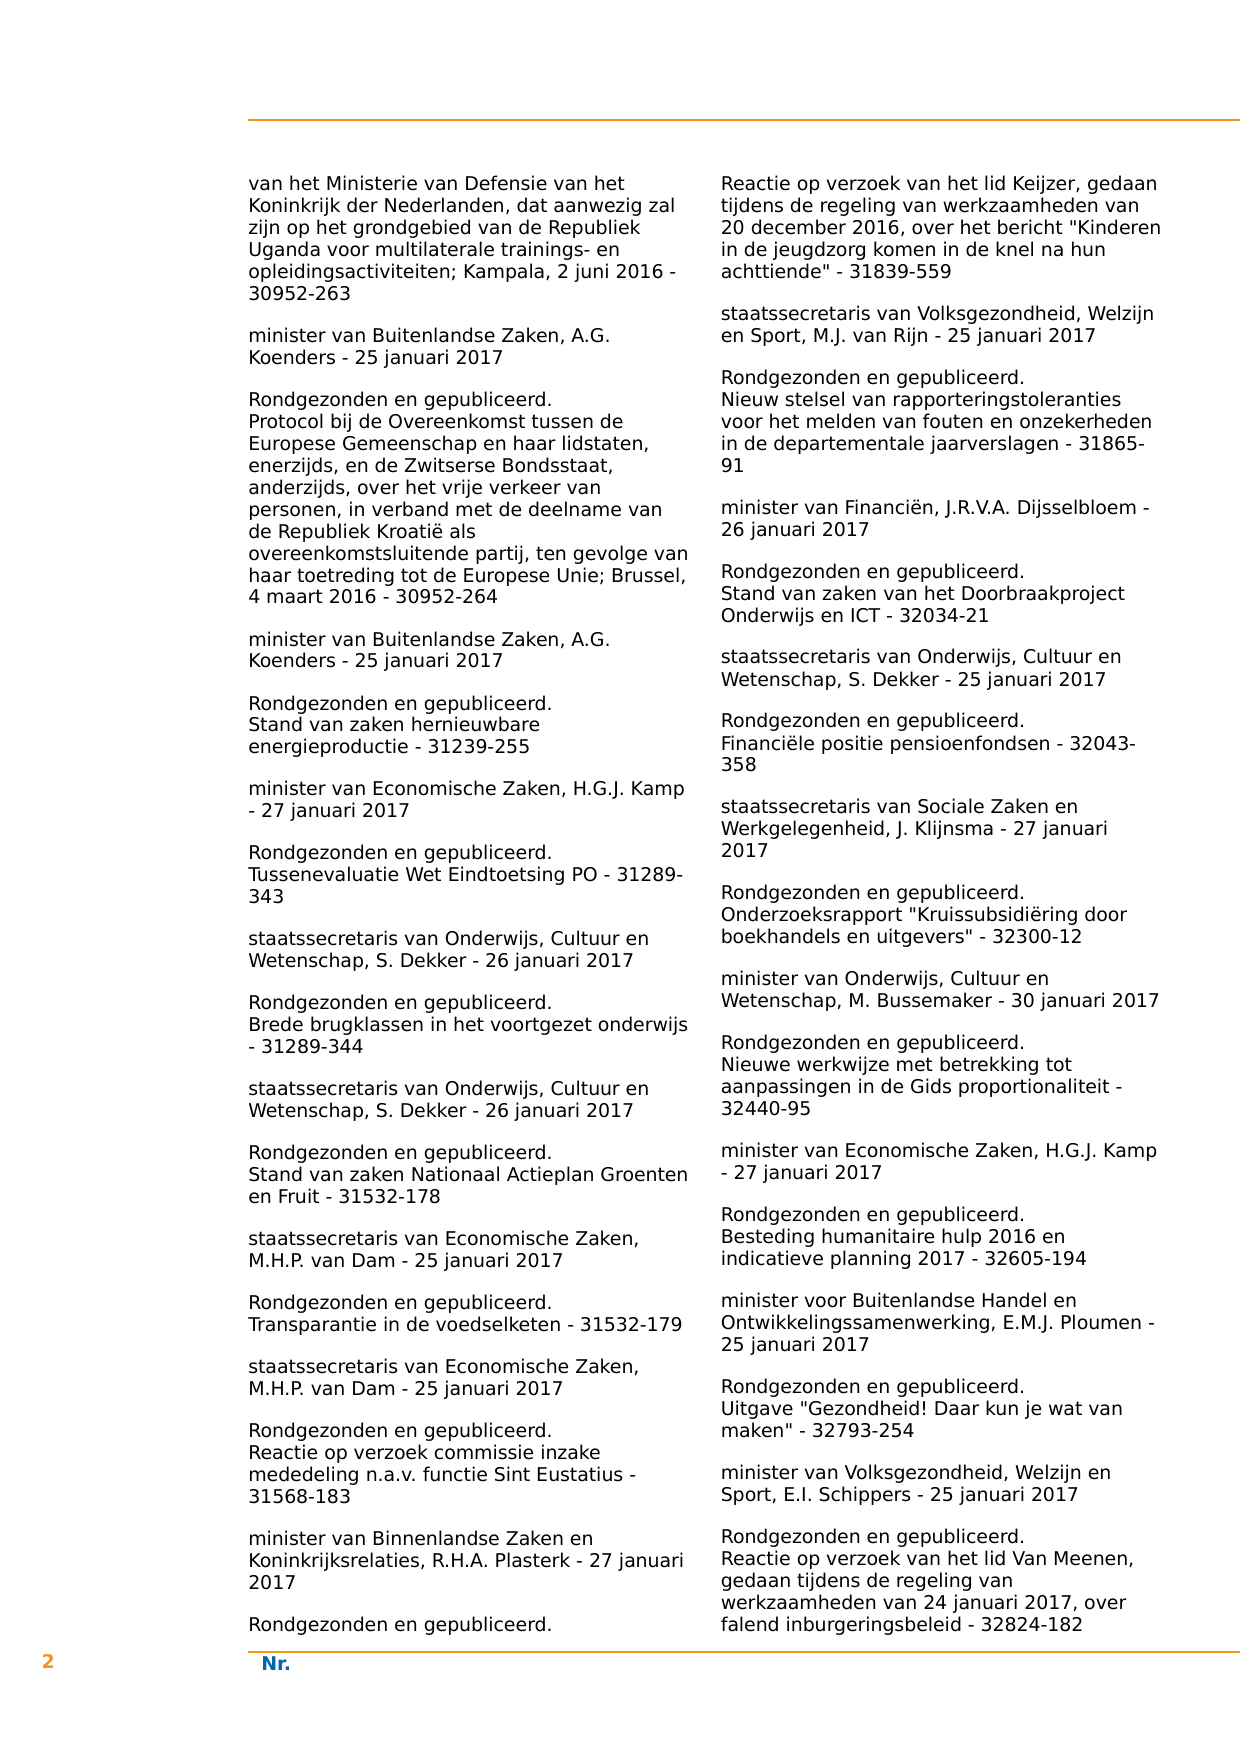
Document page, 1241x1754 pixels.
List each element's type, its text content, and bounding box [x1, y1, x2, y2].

text Rondgezonden en gepubliceerd. [248, 842, 691, 864]
text Rondgezonden en gepubliceerd. [721, 1526, 1163, 1548]
text Rondgezonden en gepubliceerd. [721, 882, 1163, 904]
text Uitgave "Gezondheid! Daar kun je wat van maken" - 32793-254 [721, 1398, 1163, 1442]
text staatssecretaris van Volksgezondheid, Welzijn en Sport, M.J. van Rijn - 25 januari 2017 [721, 303, 1163, 347]
text staatssecretaris van Onderwijs, Cultuur en Wetenschap, S. Dekker - 26 januari 2017 [248, 1078, 691, 1122]
text minister van Buitenlandse Zaken, A.G. Koenders - 25 januari 2017 [248, 628, 691, 672]
text Tussenevaluatie Wet Eindtoetsing PO - 31289-343 [248, 864, 691, 908]
text Rondgezonden en gepubliceerd. [721, 1376, 1163, 1398]
text Stand van zaken Nationaal Actieplan Groenten en Fruit - 31532-178 [248, 1164, 691, 1208]
text van het Ministerie van Defensie van het Koninkrijk der Nederlanden, dat aanwezig zal zijn op het grondgebied van de Republiek Uganda voor multilaterale trainings- en opleidingsactiviteiten; Kampala, 2 juni 2016 - 30952-263 [248, 173, 691, 305]
text Rondgezonden en gepubliceerd. [721, 710, 1163, 732]
text staatssecretaris van Economische Zaken, M.H.P. van Dam - 25 januari 2017 [248, 1228, 691, 1272]
text Reactie op verzoek van het lid Van Meenen, gedaan tijdens de regeling van werkzaamheden van 24 januari 2017, over falend inburgeringsbeleid - 32824-182 [721, 1548, 1163, 1636]
text Onderzoeksrapport "Kruissubsidiëring door boekhandels en uitgevers" - 32300-12 [721, 904, 1163, 948]
text Nieuw stelsel van rapporteringstoleranties voor het melden van fouten en onzekerheden in de departementale jaarverslagen - 31865-91 [721, 389, 1163, 477]
text Nieuwe werkwijze met betrekking tot aanpassingen in de Gids proportionaliteit - 32440-95 [721, 1054, 1163, 1120]
text minister van Binnenlandse Zaken en Koninkrijksrelaties, R.H.A. Plasterk - 27 januari 2017 [248, 1528, 691, 1594]
text minister voor Buitenlandse Handel en Ontwikkelingssamenwerking, E.M.J. Ploumen - 25 januari 2017 [721, 1290, 1163, 1356]
text Stand van zaken van het Doorbraakproject Onderwijs en ICT - 32034-21 [721, 582, 1163, 626]
text Financiële positie pensioenfondsen - 32043-358 [721, 732, 1163, 776]
text Reactie op verzoek commissie inzake mededeling n.a.v. functie Sint Eustatius - 31568-183 [248, 1442, 691, 1508]
text Rondgezonden en gepubliceerd. [248, 692, 691, 714]
text staatssecretaris van Onderwijs, Cultuur en Wetenschap, S. Dekker - 25 januari 2017 [721, 646, 1163, 690]
text Rondgezonden en gepubliceerd. [248, 1614, 691, 1636]
text Stand van zaken hernieuwbare energieproductie - 31239-255 [248, 714, 691, 758]
text Rondgezonden en gepubliceerd. [248, 1142, 691, 1164]
text Reactie op verzoek van het lid Keijzer, gedaan tijdens de regeling van werkzaamheden van 20 december 2016, over het bericht "Kinderen in de jeugdzorg komen in de knel na hun achttiende" - 31839-559 [721, 173, 1163, 283]
text staatssecretaris van Onderwijs, Cultuur en Wetenschap, S. Dekker - 26 januari 2017 [248, 928, 691, 972]
text Protocol bij de Overeenkomst tussen de Europese Gemeenschap en haar lidstaten, enerzijds, en de Zwitserse Bondsstaat, anderzijds, over het vrije verkeer van personen, in verband met de deelname van de Republiek Kroatië als overeenkomstsluitende partij, ten gevolge van haar toetreding tot de Europese Unie; Brussel, 4 maart 2016 - 30952-264 [248, 411, 691, 608]
text Rondgezonden en gepubliceerd. [248, 1292, 691, 1314]
text staatssecretaris van Sociale Zaken en Werkgelegenheid, J. Klijnsma - 27 januari 2017 [721, 796, 1163, 862]
text staatssecretaris van Economische Zaken, M.H.P. van Dam - 25 januari 2017 [248, 1356, 691, 1400]
text Transparantie in de voedselketen - 31532-179 [248, 1314, 691, 1336]
text minister van Economische Zaken, H.G.J. Kamp - 27 januari 2017 [721, 1140, 1163, 1184]
text Rondgezonden en gepubliceerd. [248, 1420, 691, 1442]
text minister van Onderwijs, Cultuur en Wetenschap, M. Bussemaker - 30 januari 2017 [721, 968, 1163, 1012]
text minister van Economische Zaken, H.G.J. Kamp - 27 januari 2017 [248, 778, 691, 822]
text Rondgezonden en gepubliceerd. [248, 389, 691, 411]
text Rondgezonden en gepubliceerd. [721, 1204, 1163, 1226]
text minister van Buitenlandse Zaken, A.G. Koenders - 25 januari 2017 [248, 325, 691, 369]
text Rondgezonden en gepubliceerd. [721, 1032, 1163, 1054]
text Brede brugklassen in het voortgezet onderwijs - 31289-344 [248, 1014, 691, 1058]
text Rondgezonden en gepubliceerd. [721, 561, 1163, 582]
text minister van Financiën, J.R.V.A. Dijsselbloem - 26 januari 2017 [721, 497, 1163, 541]
text Rondgezonden en gepubliceerd. [721, 367, 1163, 389]
text Rondgezonden en gepubliceerd. [248, 992, 691, 1014]
text Besteding humanitaire hulp 2016 en indicatieve planning 2017 - 32605-194 [721, 1226, 1163, 1270]
text minister van Volksgezondheid, Welzijn en Sport, E.I. Schippers - 25 januari 2017 [721, 1462, 1163, 1506]
